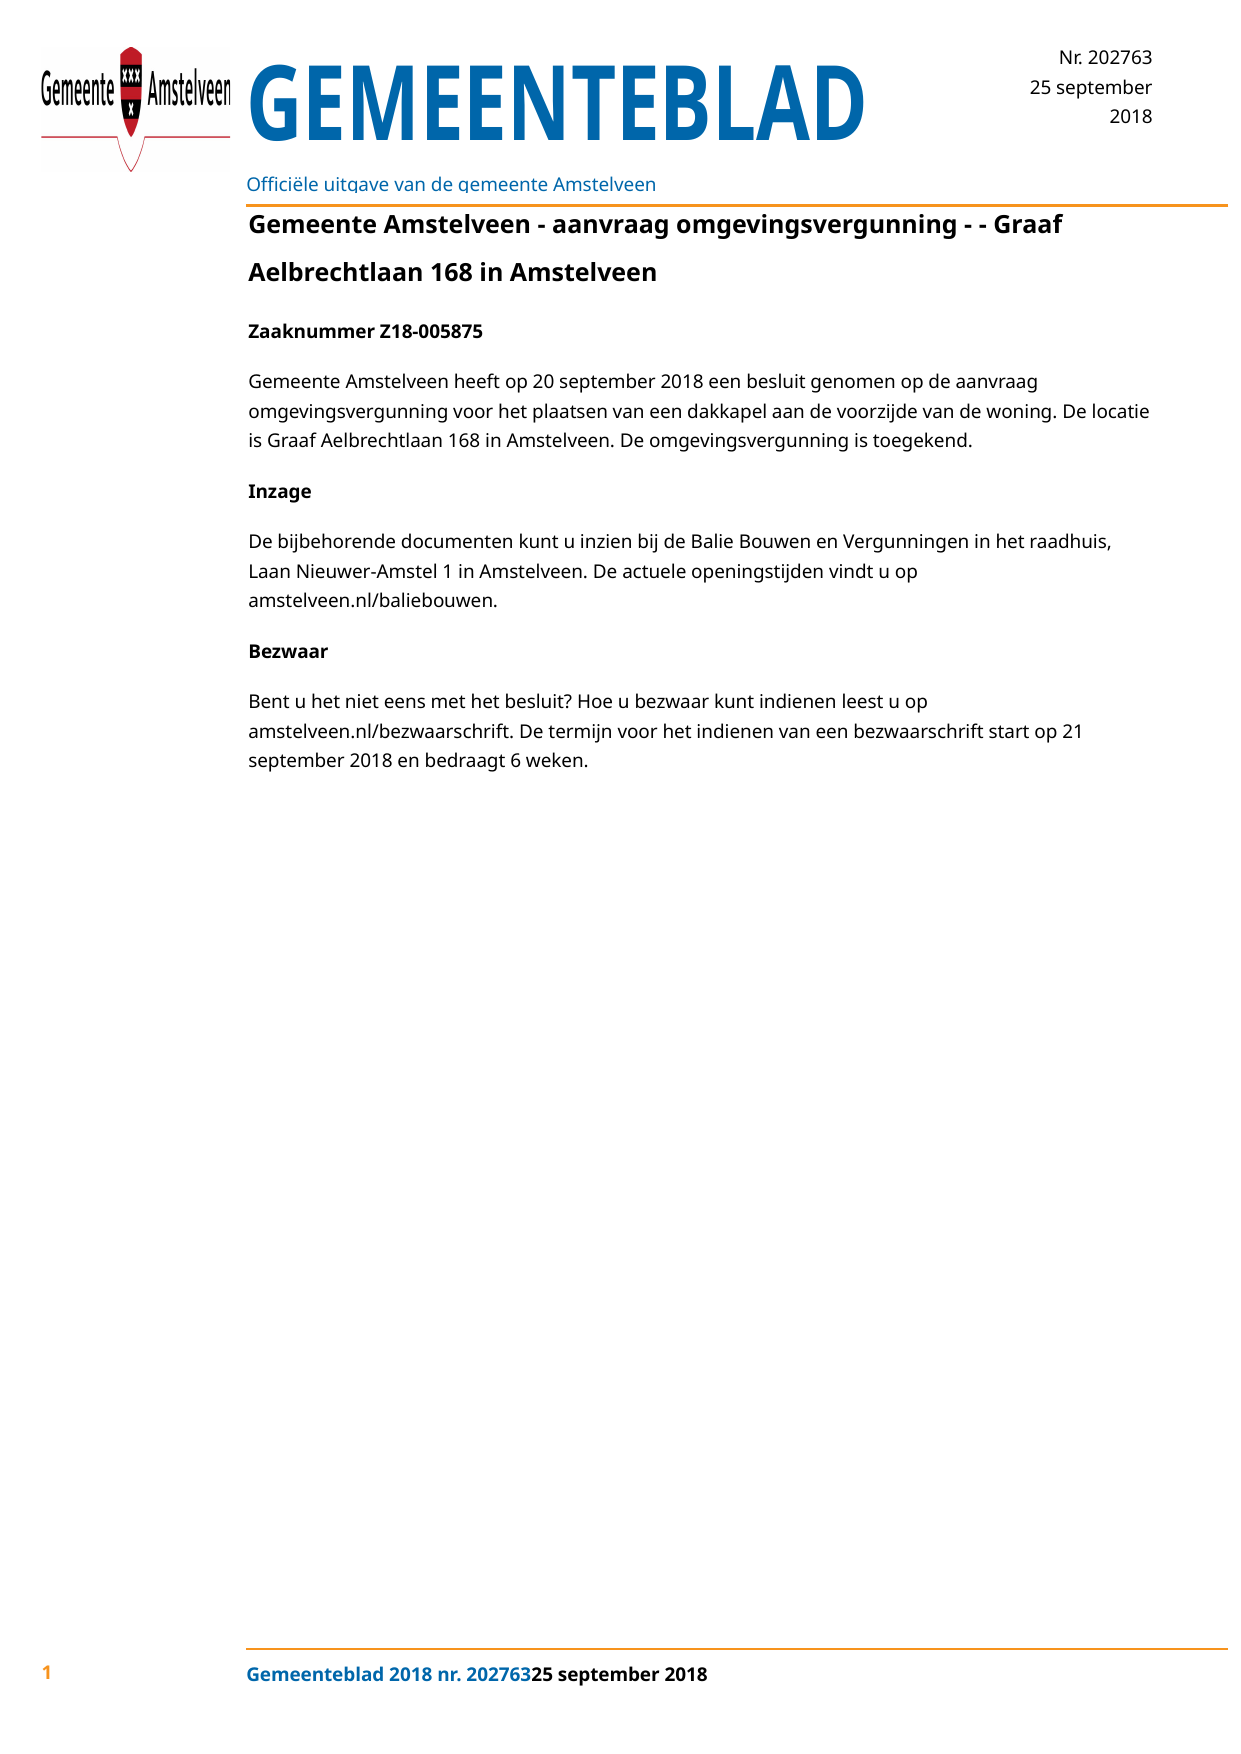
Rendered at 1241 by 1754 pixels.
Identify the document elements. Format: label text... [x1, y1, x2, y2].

text De bijbehorende documenten kunt u inzien bij de Balie Bouwen en Vergunningen in het raadhuis, Laan Nieuwer-Amstel 1 in Amstelveen. De actuele openingstijden vindt u op amstelveen.nl/baliebouwen. [248, 528, 1152, 613]
text Inzage [248, 478, 1152, 504]
picture [41, 47, 231, 172]
text Bent u het niet eens met het besluit? Hoe u bezwaar kunt indienen leest u op amstelveen.nl/bezwaarschrift. De termijn voor het indienen van een bezwaarschrift start op 21 september 2018 en bedraagt 6 weken. [248, 688, 1152, 773]
text Gemeente Amstelveen - aanvraag omgevingsvergunning - - Graaf Aelbrechtlaan 168 in Amstelveen [248, 207, 1152, 288]
text Zaaknummer Z18-005875 [248, 318, 1152, 344]
text Gemeente Amstelveen heeft op 20 september 2018 een besluit genomen op de aanvraag omgevingsvergunning voor het plaatsen van een dakkapel aan de voorzijde van de woning. De locatie is Graaf Aelbrechtlaan 168 in Amstelveen. De omgevingsvergunning is toegekend. [248, 368, 1152, 453]
text Bezwaar [248, 638, 1152, 664]
